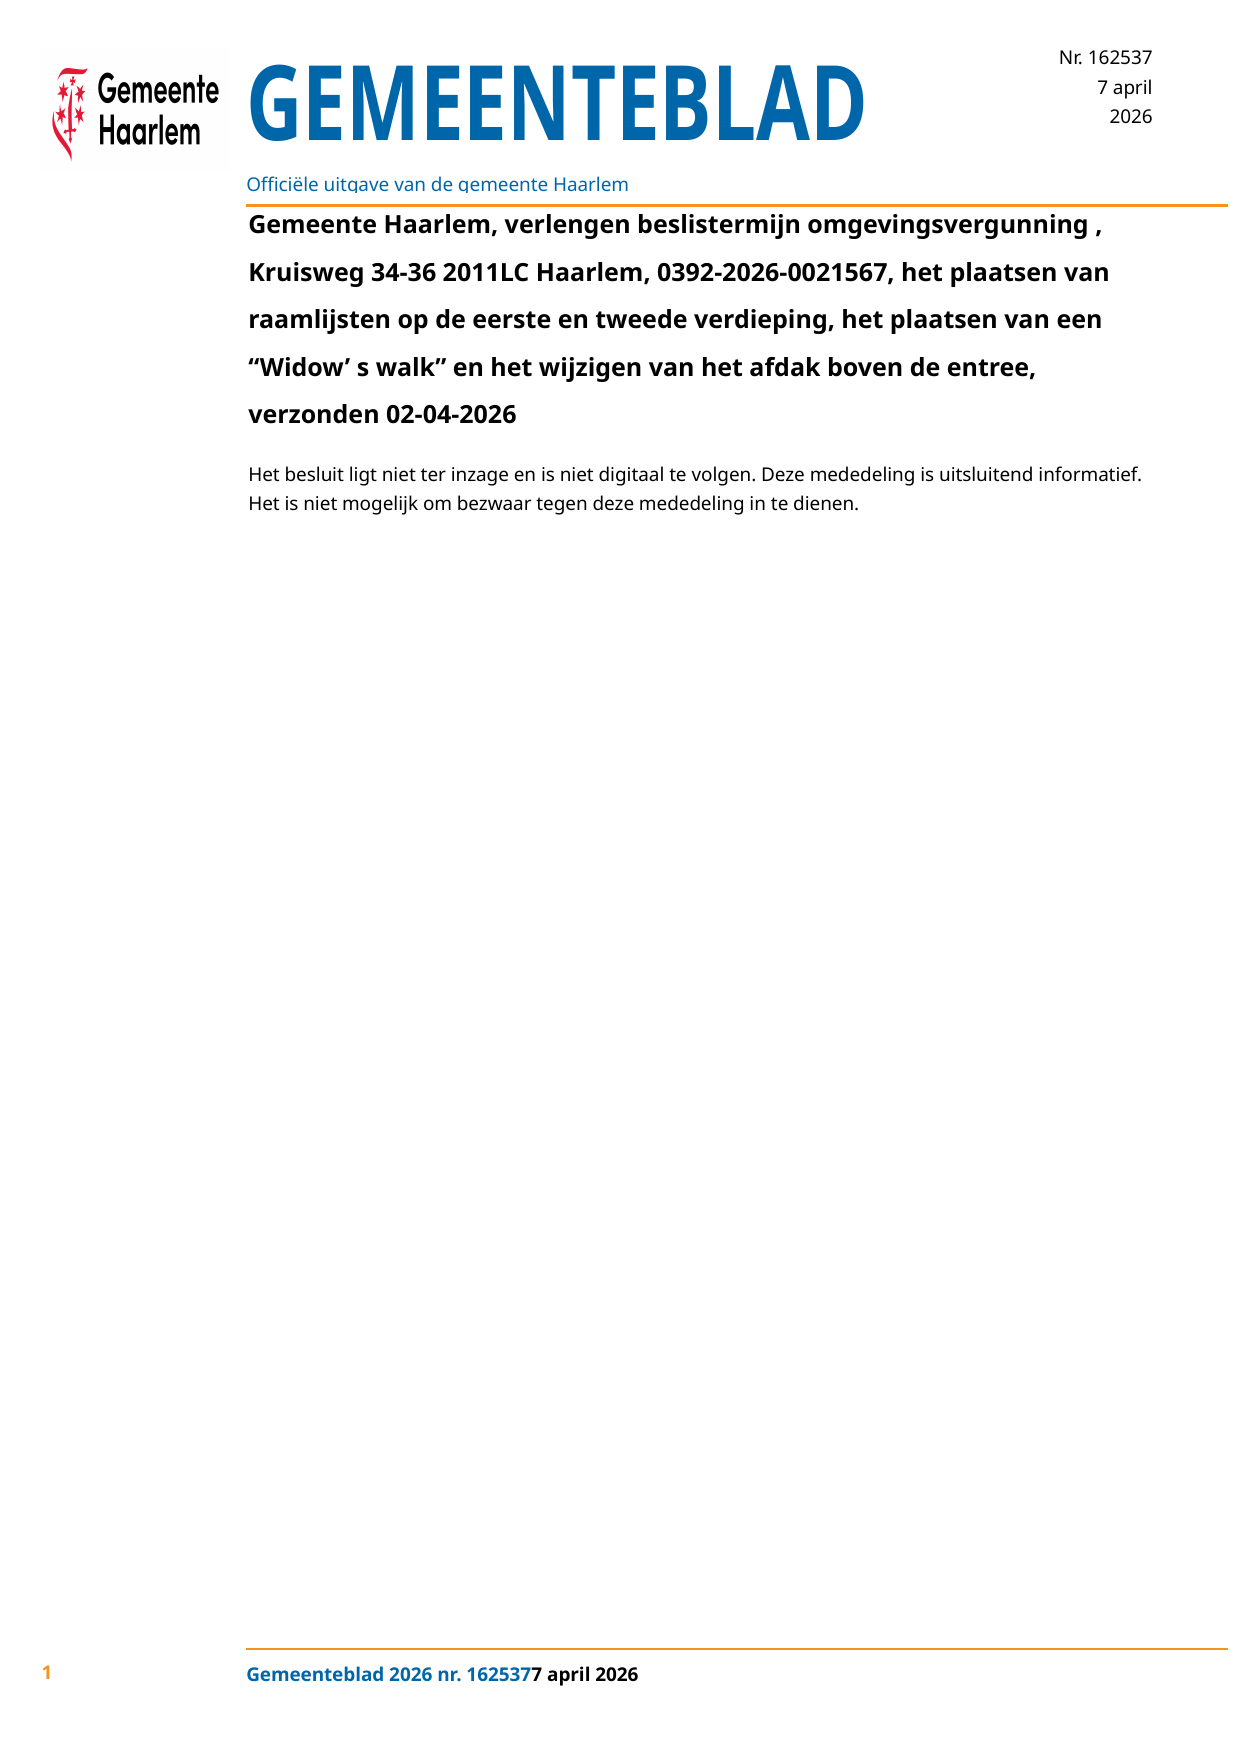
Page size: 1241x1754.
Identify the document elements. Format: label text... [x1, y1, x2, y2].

text Gemeente Haarlem, verlengen beslistermijn omgevingsvergunning , Kruisweg 34-36 2011LC Haarlem, 0392-2026-0021567, het plaatsen van raamlijsten op de eerste en tweede verdieping, het plaatsen van een “Widow’ s walk” en het wijzigen van het afdak boven de entree, verzonden 02-04-2026 [248, 207, 1152, 431]
text Het besluit ligt niet ter inzage en is niet digitaal te volgen. Deze mededeling is uitsluitend informatief. Het is niet mogelijk om bezwaar tegen deze mededeling in te dienen. [248, 461, 1152, 516]
picture [41, 47, 231, 172]
